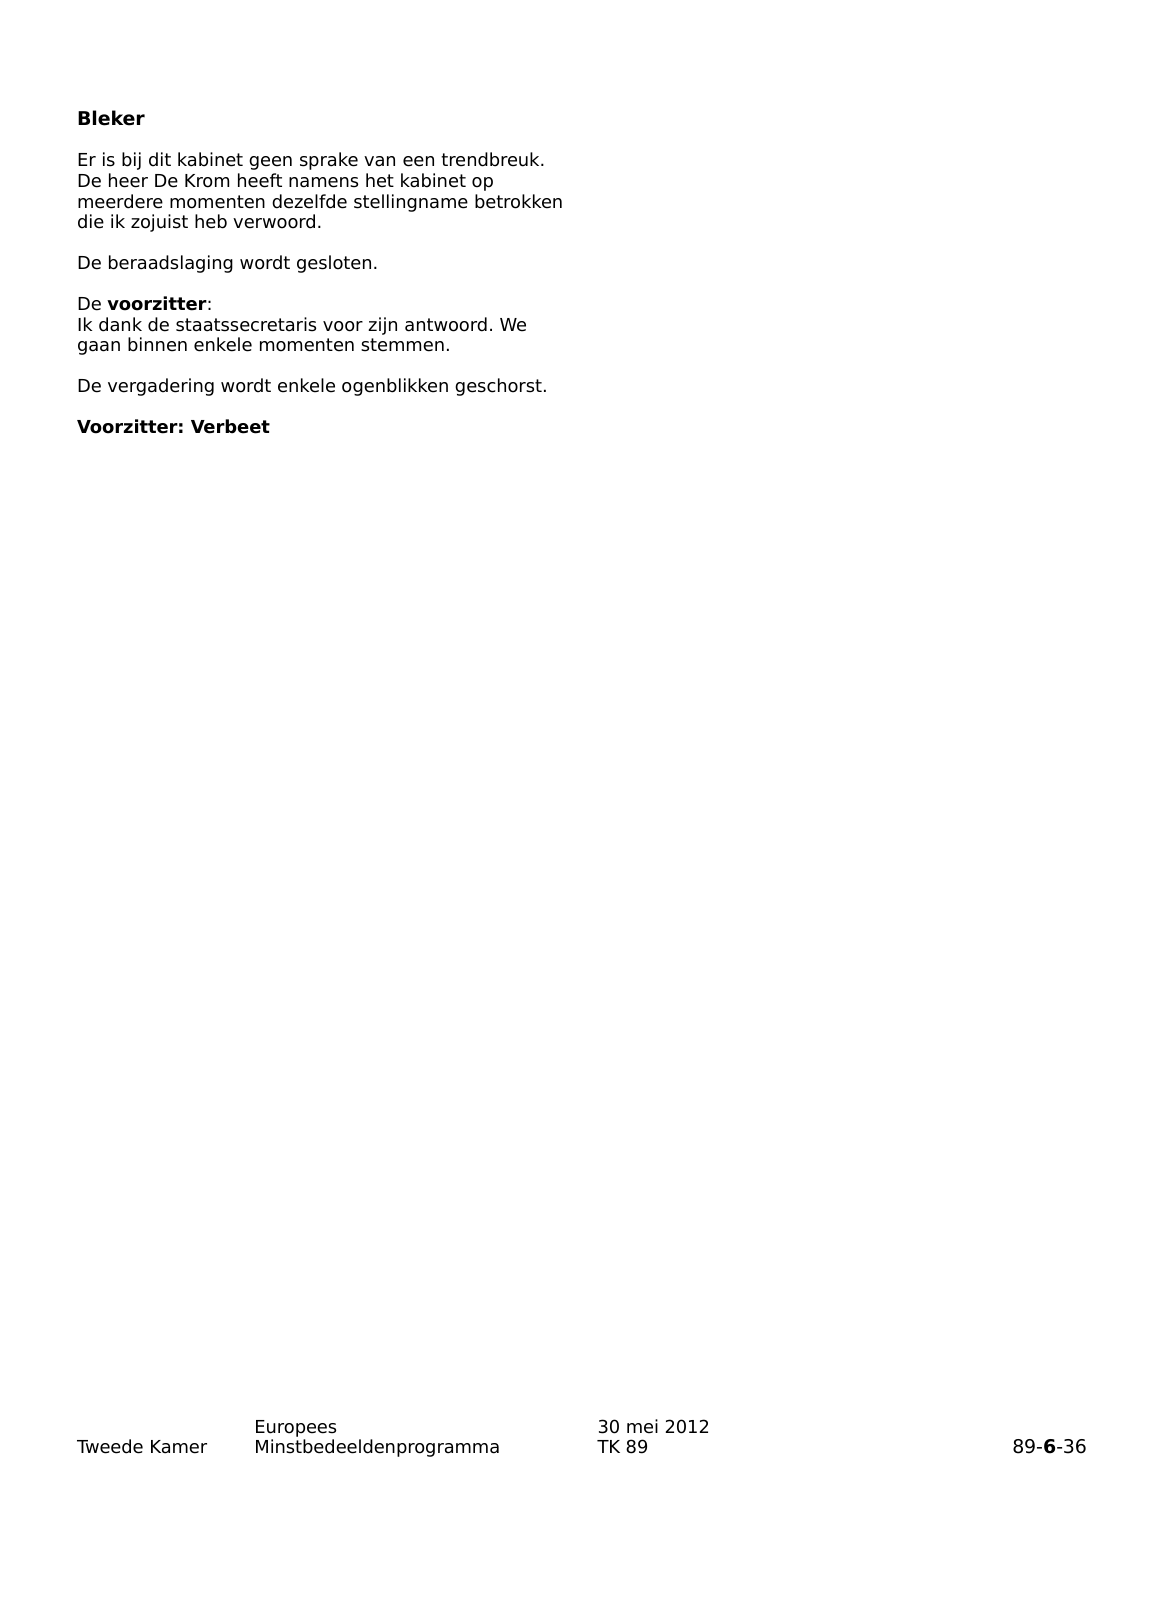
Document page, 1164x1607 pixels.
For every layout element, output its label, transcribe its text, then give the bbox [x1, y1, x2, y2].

text De voorzitter: [77, 294, 567, 314]
text De beraadslaging wordt gesloten. [77, 253, 567, 274]
text Er is bij dit kabinet geen sprake van een trendbreuk. De heer De Krom heeft namens het kabinet op meerdere momenten dezelfde stellingname betrokken die ik zojuist heb verwoord. [77, 150, 567, 233]
text De vergadering wordt enkele ogenblikken geschorst. [77, 376, 567, 397]
text Voorzitter: Verbeet [77, 417, 567, 437]
text Ik dank de staatssecretaris voor zijn antwoord. We gaan binnen enkele momenten stemmen. [77, 314, 567, 356]
